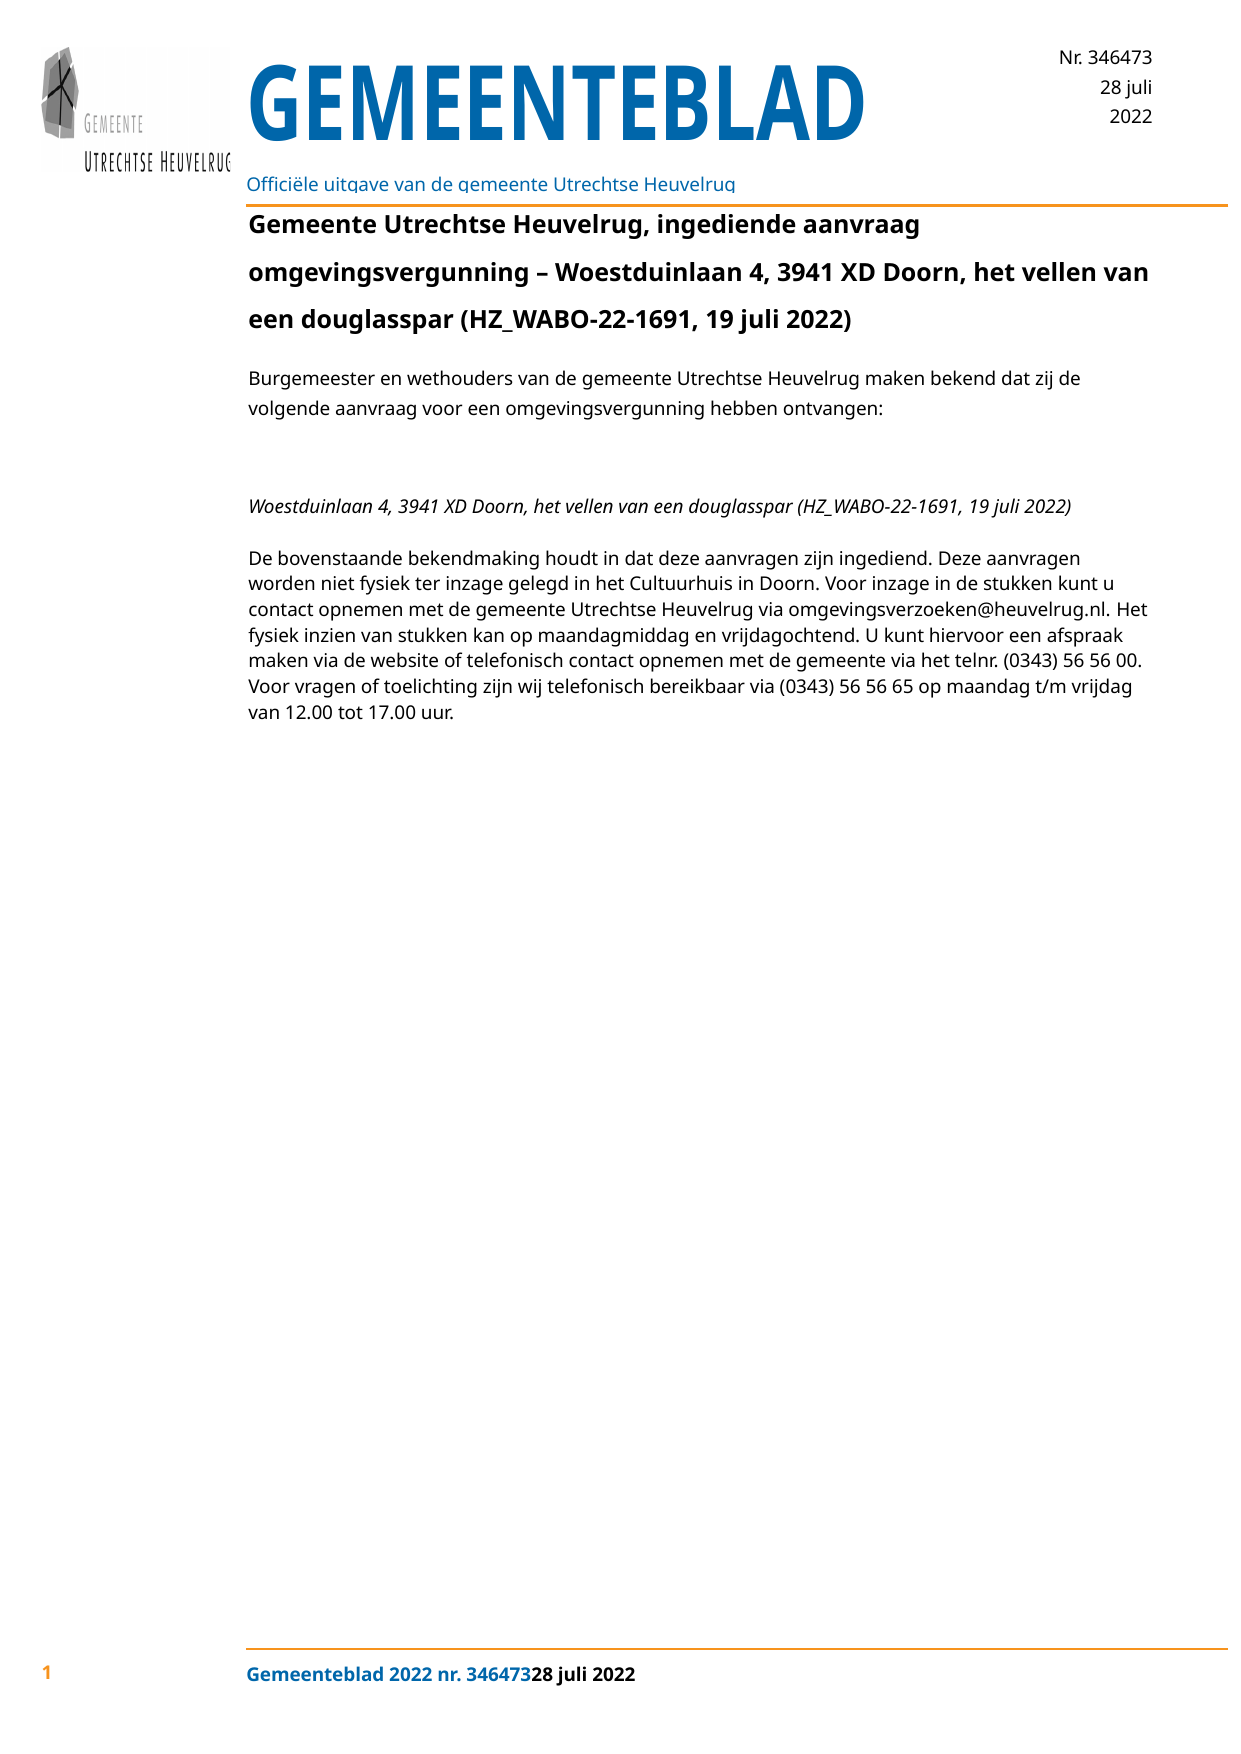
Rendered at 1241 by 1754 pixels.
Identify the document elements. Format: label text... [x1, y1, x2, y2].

text Burgemeester en wethouders van de gemeente Utrechtse Heuvelrug maken bekend dat zij de volgende aanvraag voor een omgevingsvergunning hebben ontvangen: [248, 366, 1152, 421]
text Woestduinlaan 4, 3941 XD Doorn, het vellen van een douglasspar (HZ_WABO-22-1691, 19 juli 2022) [248, 493, 1152, 519]
text De bovenstaande bekendmaking houdt in dat deze aanvragen zijn ingediend. Deze aanvragen worden niet fysiek ter inzage gelegd in het Cultuurhuis in Doorn. Voor inzage in de stukken kunt u contact opnemen met de gemeente Utrechtse Heuvelrug via omgevingsverzoeken@heuvelrug.nl. Het fysiek inzien van stukken kan op maandagmiddag en vrijdagochtend. U kunt hiervoor een afspraak maken via de website of telefonisch contact opnemen met de gemeente via het telnr. (0343) 56 56 00. Voor vragen of toelichting zijn wij telefonisch bereikbaar via (0343) 56 56 65 op maandag t/m vrijdag van 12.00 tot 17.00 uur. [248, 545, 1152, 725]
picture [41, 47, 231, 172]
text Gemeente Utrechtse Heuvelrug, ingediende aanvraag omgevingsvergunning – Woestduinlaan 4, 3941 XD Doorn, het vellen van een douglasspar (HZ_WABO-22-1691, 19 juli 2022) [248, 207, 1152, 336]
